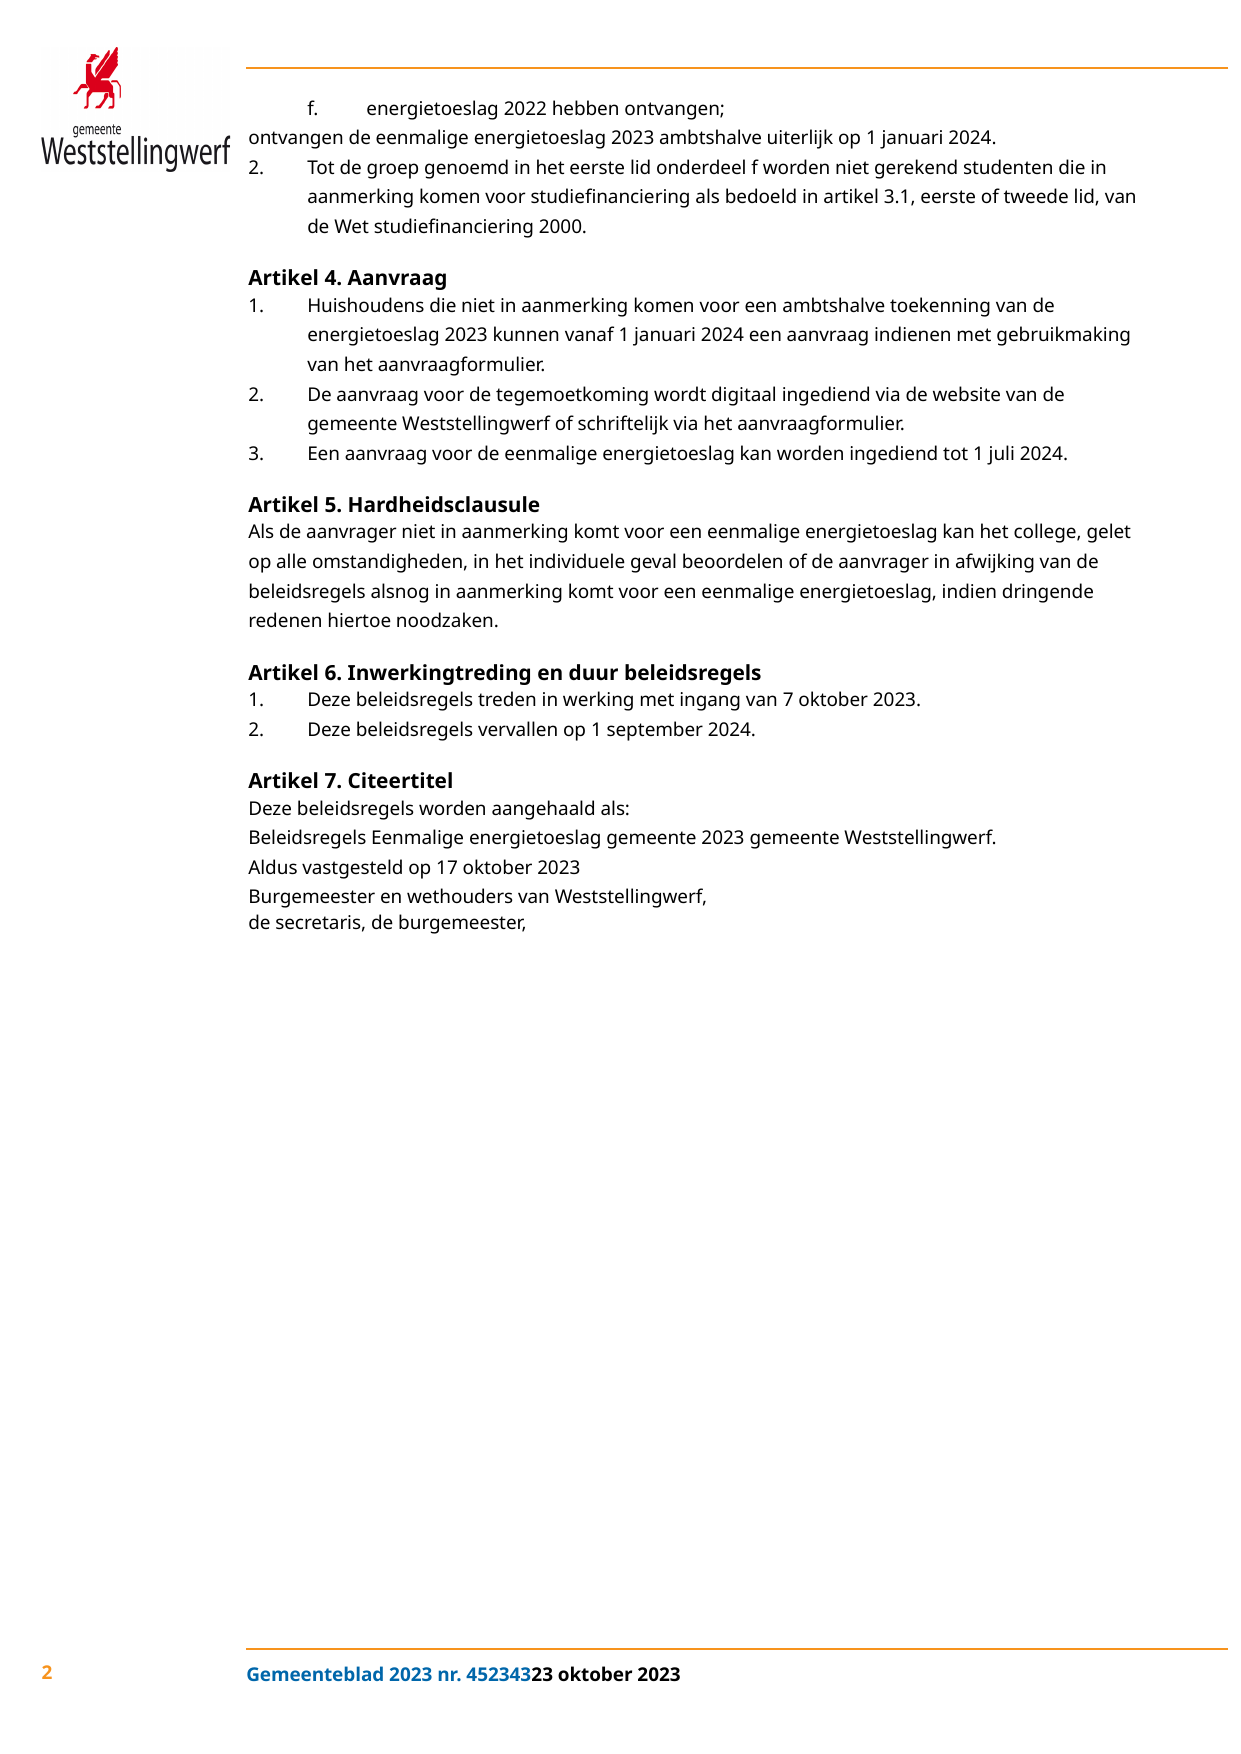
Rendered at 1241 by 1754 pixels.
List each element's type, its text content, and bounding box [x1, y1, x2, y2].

picture [41, 47, 231, 172]
list De aanvraag voor de tegemoetkoming wordt digitaal ingediend via de website van de gemeente Weststellingwerf of schriftelijk via het aanvraagformulier. [248, 381, 1152, 436]
text de secretaris, de burgemeester, [248, 909, 1152, 935]
text Deze beleidsregels worden aangehaald als: [248, 795, 1152, 821]
text Artikel 5. Hardheidsclausule [248, 490, 1152, 519]
text ontvangen de eenmalige energietoeslag 2023 ambtshalve uiterlijk op 1 januari 2024. [248, 124, 1152, 150]
text Als de aanvrager niet in aanmerking komt voor een eenmalige energietoeslag kan het college, gelet op alle omstandigheden, in het individuele geval beoordelen of de aanvrager in afwijking van de beleidsregels alsnog in aanmerking komt voor een eenmalige energietoeslag, indien dringende redenen hiertoe noodzaken. [248, 519, 1152, 633]
list Tot de groep genoemd in het eerste lid onderdeel f worden niet gerekend studenten die in aanmerking komen voor studiefinanciering als bedoeld in artikel 3.1, eerste of tweede lid, van de Wet studiefinanciering 2000. [248, 154, 1152, 239]
text Artikel 4. Aanvraag [248, 263, 1152, 292]
text Artikel 7. Citeertitel [248, 766, 1152, 795]
list Deze beleidsregels treden in werking met ingang van 7 oktober 2023. [248, 686, 1152, 712]
list Deze beleidsregels vervallen op 1 september 2024. [248, 716, 1152, 742]
list energietoeslag 2022 hebben ontvangen; [307, 95, 1152, 121]
text Aldus vastgesteld op 17 oktober 2023 [248, 854, 1152, 880]
text Burgemeester en wethouders van Weststellingwerf, [248, 883, 1152, 909]
list Huishoudens die niet in aanmerking komen voor een ambtshalve toekenning van de energietoeslag 2023 kunnen vanaf 1 januari 2024 een aanvraag indienen met gebruikmaking van het aanvraagformulier. [248, 292, 1152, 377]
list Een aanvraag voor de eenmalige energietoeslag kan worden ingediend tot 1 juli 2024. [248, 440, 1152, 466]
text Artikel 6. Inwerkingtreding en duur beleidsregels [248, 658, 1152, 686]
text Beleidsregels Eenmalige energietoeslag gemeente 2023 gemeente Weststellingwerf. [248, 824, 1152, 850]
